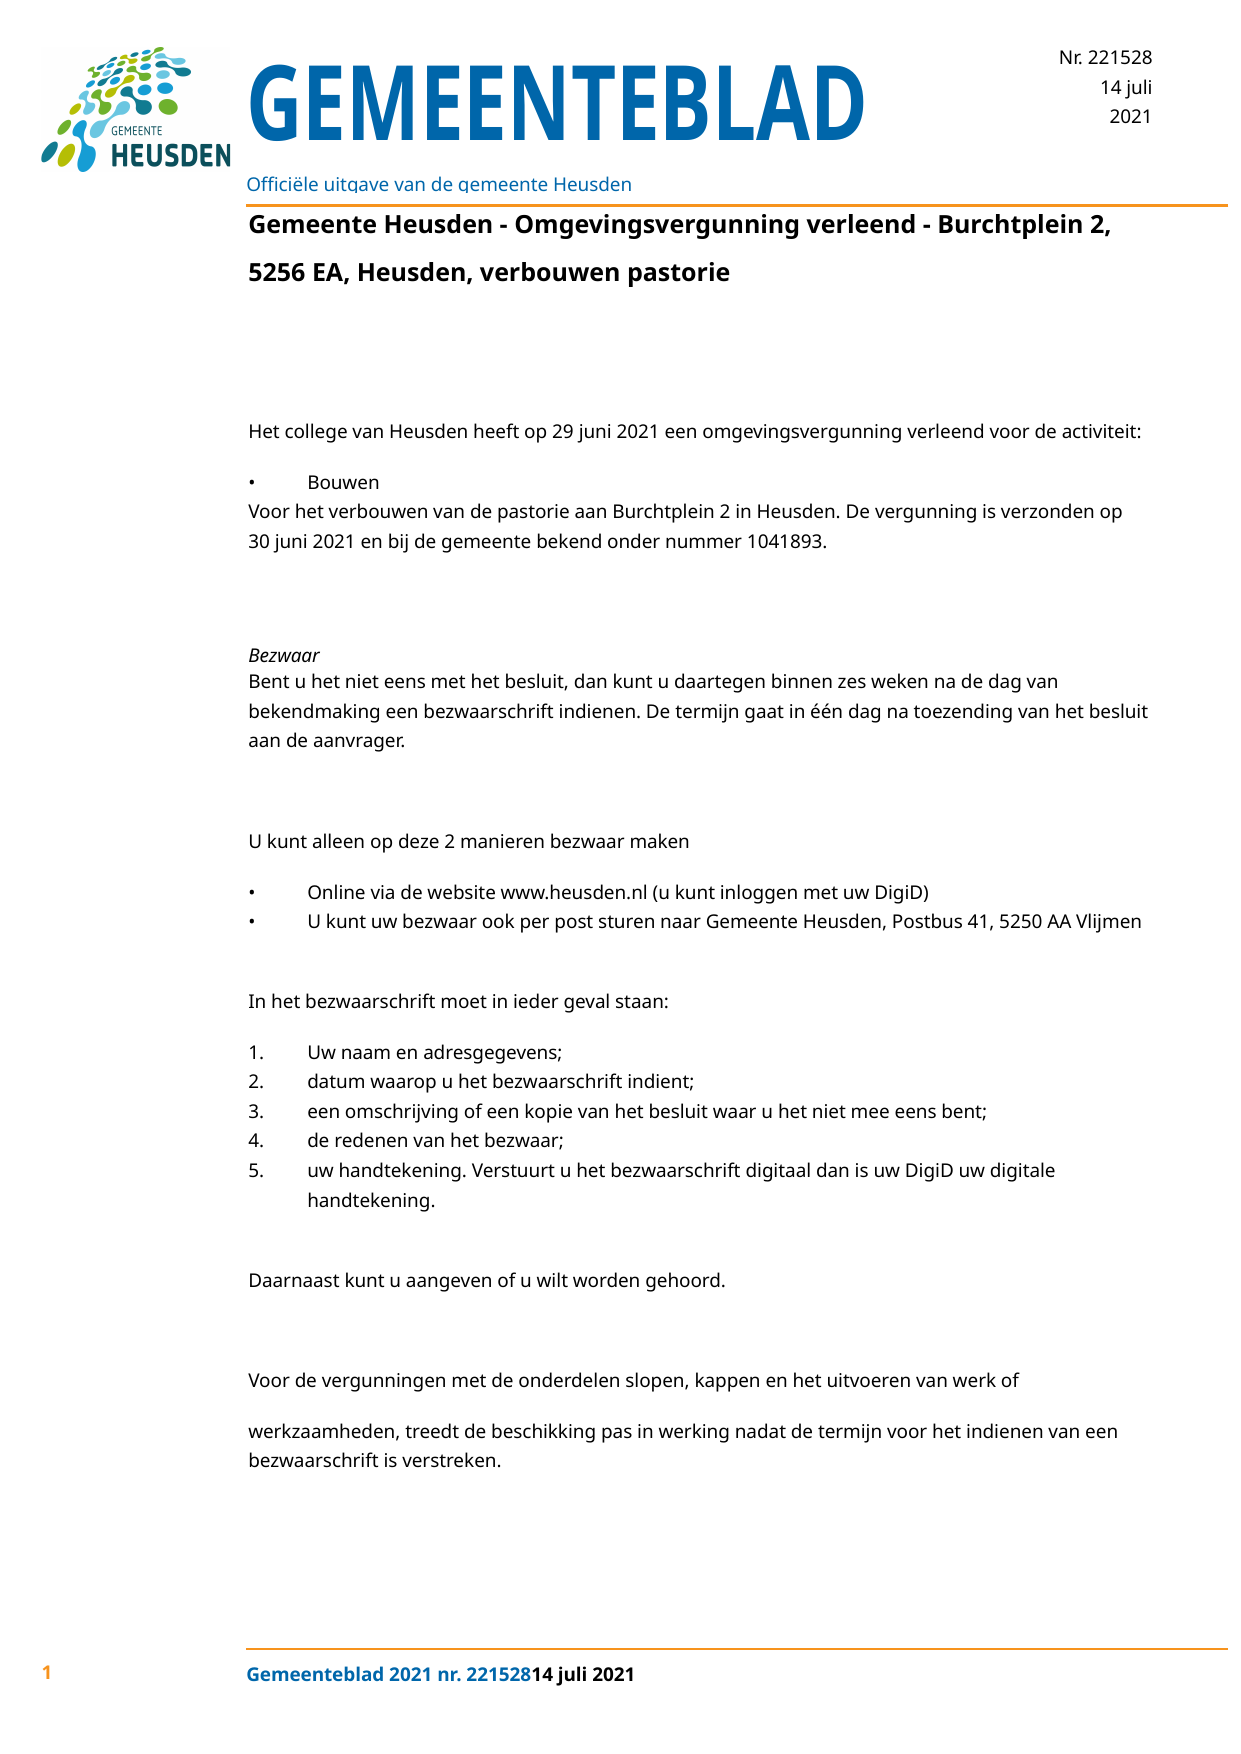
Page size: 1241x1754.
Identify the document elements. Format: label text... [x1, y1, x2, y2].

text Voor het verbouwen van de pastorie aan Burchtplein 2 in Heusden. De vergunning is verzonden op 30 juni 2021 en bij de gemeente bekend onder nummer 1041893. [248, 499, 1152, 554]
list Uw naam en adresgegevens; [248, 1039, 1152, 1064]
text U kunt alleen op deze 2 manieren bezwaar maken [248, 828, 1152, 854]
text Gemeente Heusden - Omgevingsvergunning verleend - Burchtplein 2, 5256 EA, Heusden, verbouwen pastorie [248, 207, 1152, 288]
list een omschrijving of een kopie van het besluit waar u het niet mee eens bent; [248, 1098, 1152, 1124]
text Het college van Heusden heeft op 29 juni 2021 een omgevingsvergunning verleend voor de activiteit: [248, 419, 1152, 444]
text Bezwaar [248, 643, 1152, 668]
text In het bezwaarschrift moet in ieder geval staan: [248, 988, 1152, 1014]
list de redenen van het bezwaar; [248, 1128, 1152, 1153]
list datum waarop u het bezwaarschrift indient; [248, 1068, 1152, 1094]
list uw handtekening. Verstuurt u het bezwaarschrift digitaal dan is uw DigiD uw digitale handtekening. [248, 1157, 1152, 1212]
list Bouwen [248, 469, 1152, 495]
text Voor de vergunningen met de onderdelen slopen, kappen en het uitvoeren van werk of [248, 1368, 1152, 1393]
picture [41, 47, 231, 172]
text werkzaamheden, treedt de beschikking pas in werking nadat de termijn voor het indienen van een bezwaarschrift is verstreken. [248, 1418, 1152, 1473]
list U kunt uw bezwaar ook per post sturen naar Gemeente Heusden, Postbus 41, 5250 AA Vlijmen [248, 908, 1152, 934]
list Online via de website www.heusden.nl (u kunt inloggen met uw DigiD) [248, 879, 1152, 904]
text Daarnaast kunt u aangeven of u wilt worden gehoord. [248, 1267, 1152, 1292]
text Bent u het niet eens met het besluit, dan kunt u daartegen binnen zes weken na de dag van bekendmaking een bezwaarschrift indienen. De termijn gaat in één dag na toezending van het besluit aan de aanvrager. [248, 668, 1152, 753]
